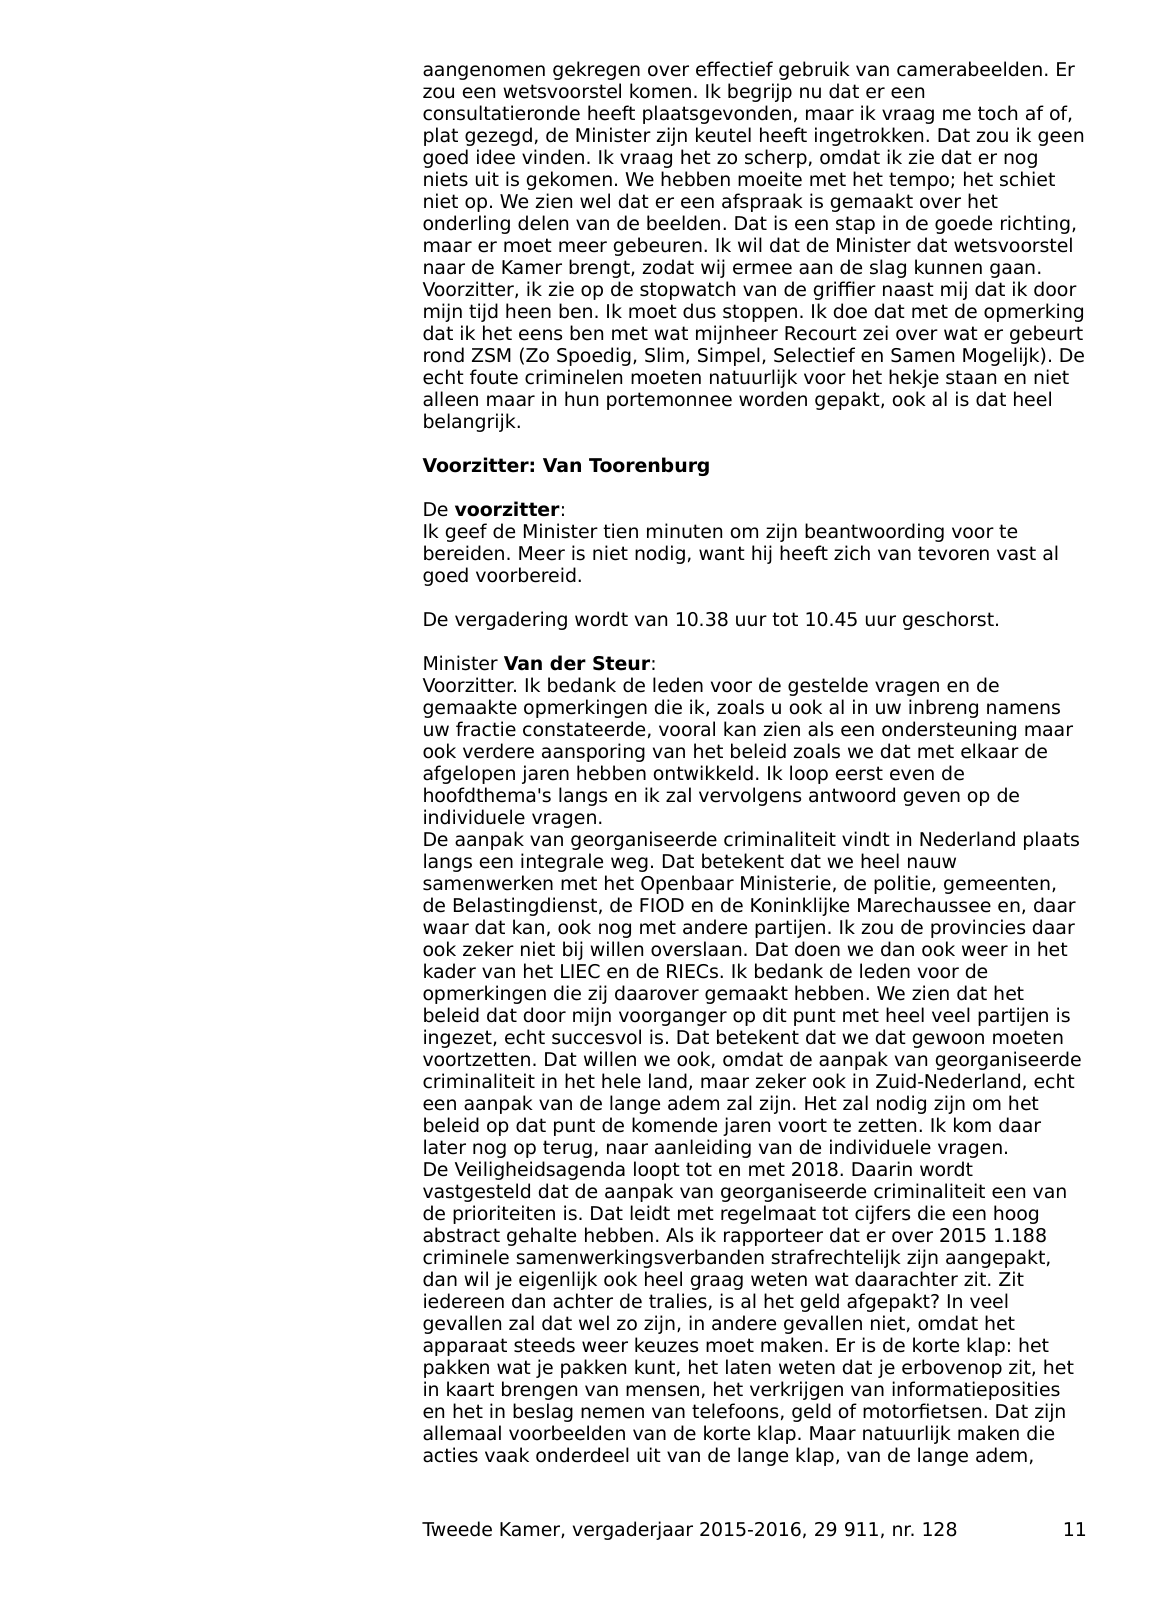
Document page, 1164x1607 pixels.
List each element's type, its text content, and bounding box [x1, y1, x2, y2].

text Minister Van der Steur: [422, 653, 1087, 675]
text aangenomen gekregen over effectief gebruik van camerabeelden. Er zou een wetsvoorstel komen. Ik begrijp nu dat er een consultatieronde heeft plaatsgevonden, maar ik vraag me toch af of, plat gezegd, de Minister zijn keutel heeft ingetrokken. Dat zou ik geen goed idee vinden. Ik vraag het zo scherp, omdat ik zie dat er nog niets uit is gekomen. We hebben moeite met het tempo; het schiet niet op. We zien wel dat er een afspraak is gemaakt over het onderling delen van de beelden. Dat is een stap in de goede richting, maar er moet meer gebeuren. Ik wil dat de Minister dat wetsvoorstel naar de Kamer brengt, zodat wij ermee aan de slag kunnen gaan. [422, 59, 1087, 279]
text Voorzitter. Ik bedank de leden voor de gestelde vragen en de gemaakte opmerkingen die ik, zoals u ook al in uw inbreng namens uw fractie constateerde, vooral kan zien als een ondersteuning maar ook verdere aansporing van het beleid zoals we dat met elkaar de afgelopen jaren hebben ontwikkeld. Ik loop eerst even de hoofdthema's langs en ik zal vervolgens antwoord geven op de individuele vragen. [422, 675, 1087, 829]
subtitle Voorzitter: Van Toorenburg [422, 455, 1087, 477]
text Ik geef de Minister tien minuten om zijn beantwoording voor te bereiden. Meer is niet nodig, want hij heeft zich van tevoren vast al goed voorbereid. [422, 521, 1087, 587]
text De vergadering wordt van 10.38 uur tot 10.45 uur geschorst. [422, 609, 1087, 631]
text De voorzitter: [422, 499, 1087, 521]
text De aanpak van georganiseerde criminaliteit vindt in Nederland plaats langs een integrale weg. Dat betekent dat we heel nauw samenwerken met het Openbaar Ministerie, de politie, gemeenten, de Belastingdienst, de FIOD en de Koninklijke Marechaussee en, daar waar dat kan, ook nog met andere partijen. Ik zou de provincies daar ook zeker niet bij willen overslaan. Dat doen we dan ook weer in het kader van het LIEC en de RIECs. Ik bedank de leden voor de opmerkingen die zij daarover gemaakt hebben. We zien dat het beleid dat door mijn voorganger op dit punt met heel veel partijen is ingezet, echt succesvol is. Dat betekent dat we dat gewoon moeten voortzetten. Dat willen we ook, omdat de aanpak van georganiseerde criminaliteit in het hele land, maar zeker ook in Zuid-Nederland, echt een aanpak van de lange adem zal zijn. Het zal nodig zijn om het beleid op dat punt de komende jaren voort te zetten. Ik kom daar later nog op terug, naar aanleiding van de individuele vragen. [422, 829, 1087, 1159]
text De Veiligheidsagenda loopt tot en met 2018. Daarin wordt vastgesteld dat de aanpak van georganiseerde criminaliteit een van de prioriteiten is. Dat leidt met regelmaat tot cijfers die een hoog abstract gehalte hebben. Als ik rapporteer dat er over 2015 1.188 criminele samenwerkingsverbanden strafrechtelijk zijn aangepakt, dan wil je eigenlijk ook heel graag weten wat daarachter zit. Zit iedereen dan achter de tralies, is al het geld afgepakt? In veel gevallen zal dat wel zo zijn, in andere gevallen niet, omdat het apparaat steeds weer keuzes moet maken. Er is de korte klap: het pakken wat je pakken kunt, het laten weten dat je erbovenop zit, het in kaart brengen van mensen, het verkrijgen van informatieposities en het in beslag nemen van telefoons, geld of motorfietsen. Dat zijn allemaal voorbeelden van de korte klap. Maar natuurlijk maken die acties vaak onderdeel uit van de lange klap, van de lange adem, [422, 1159, 1087, 1467]
text Voorzitter, ik zie op de stopwatch van de griffier naast mij dat ik door mijn tijd heen ben. Ik moet dus stoppen. Ik doe dat met de opmerking dat ik het eens ben met wat mijnheer Recourt zei over wat er gebeurt rond ZSM (Zo Spoedig, Slim, Simpel, Selectief en Samen Mogelijk). De echt foute criminelen moeten natuurlijk voor het hekje staan en niet alleen maar in hun portemonnee worden gepakt, ook al is dat heel belangrijk. [422, 279, 1087, 433]
